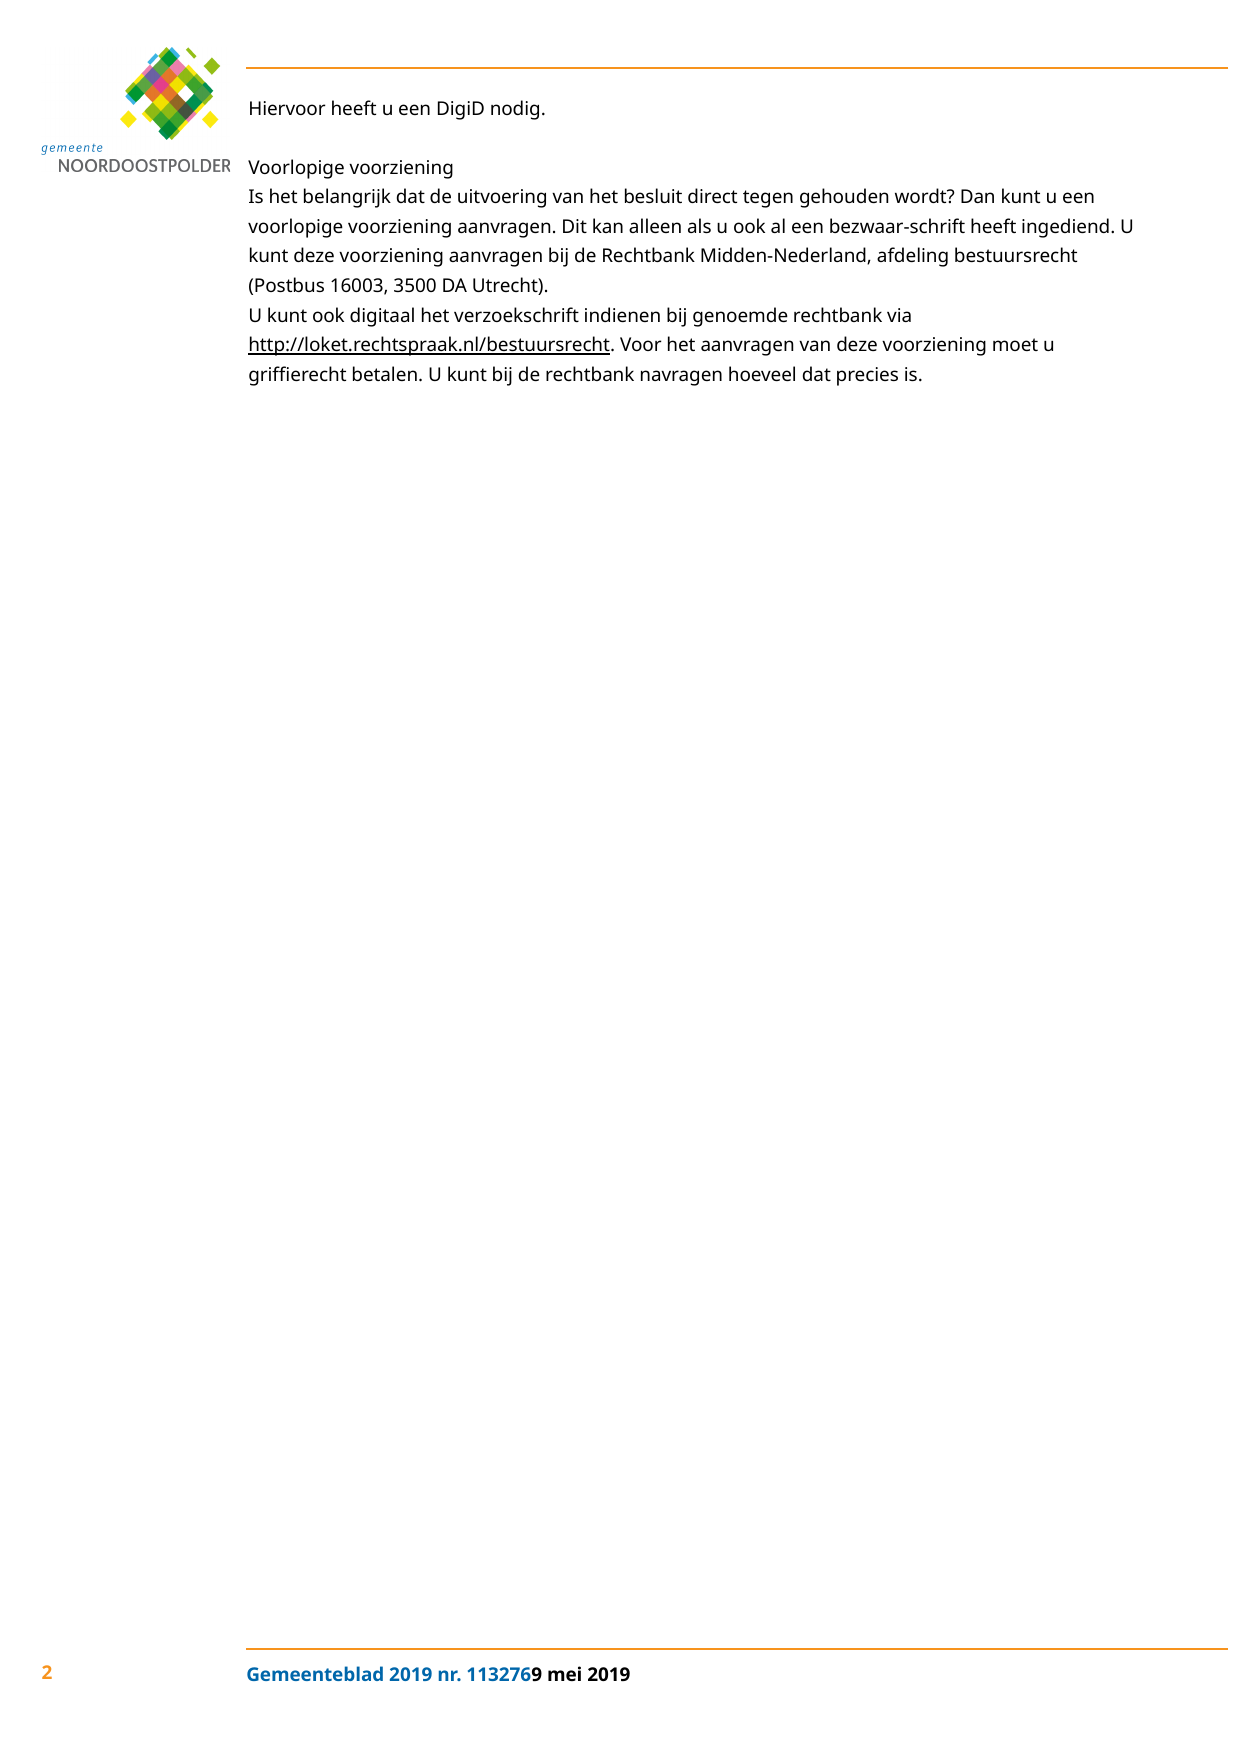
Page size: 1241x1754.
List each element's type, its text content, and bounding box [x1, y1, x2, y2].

picture [41, 47, 231, 172]
text Hiervoor heeft u een DigiD nodig. [248, 95, 1152, 121]
text Voorlopige voorziening [248, 154, 1152, 180]
text Is het belangrijk dat de uitvoering van het besluit direct tegen gehouden wordt? Dan kunt u een voorlopige voorziening aanvragen. Dit kan alleen als u ook al een bezwaar-schrift heeft ingediend. U kunt deze voorziening aanvragen bij de Rechtbank Midden-Nederland, afdeling bestuursrecht (Postbus 16003, 3500 DA Utrecht). [248, 183, 1152, 298]
text U kunt ook digitaal het verzoekschrift indienen bij genoemde rechtbank via http://loket.rechtspraak.nl/bestuursrecht. Voor het aanvragen van deze voorziening moet u griffierecht betalen. U kunt bij de rechtbank navragen hoeveel dat precies is. [248, 302, 1152, 387]
